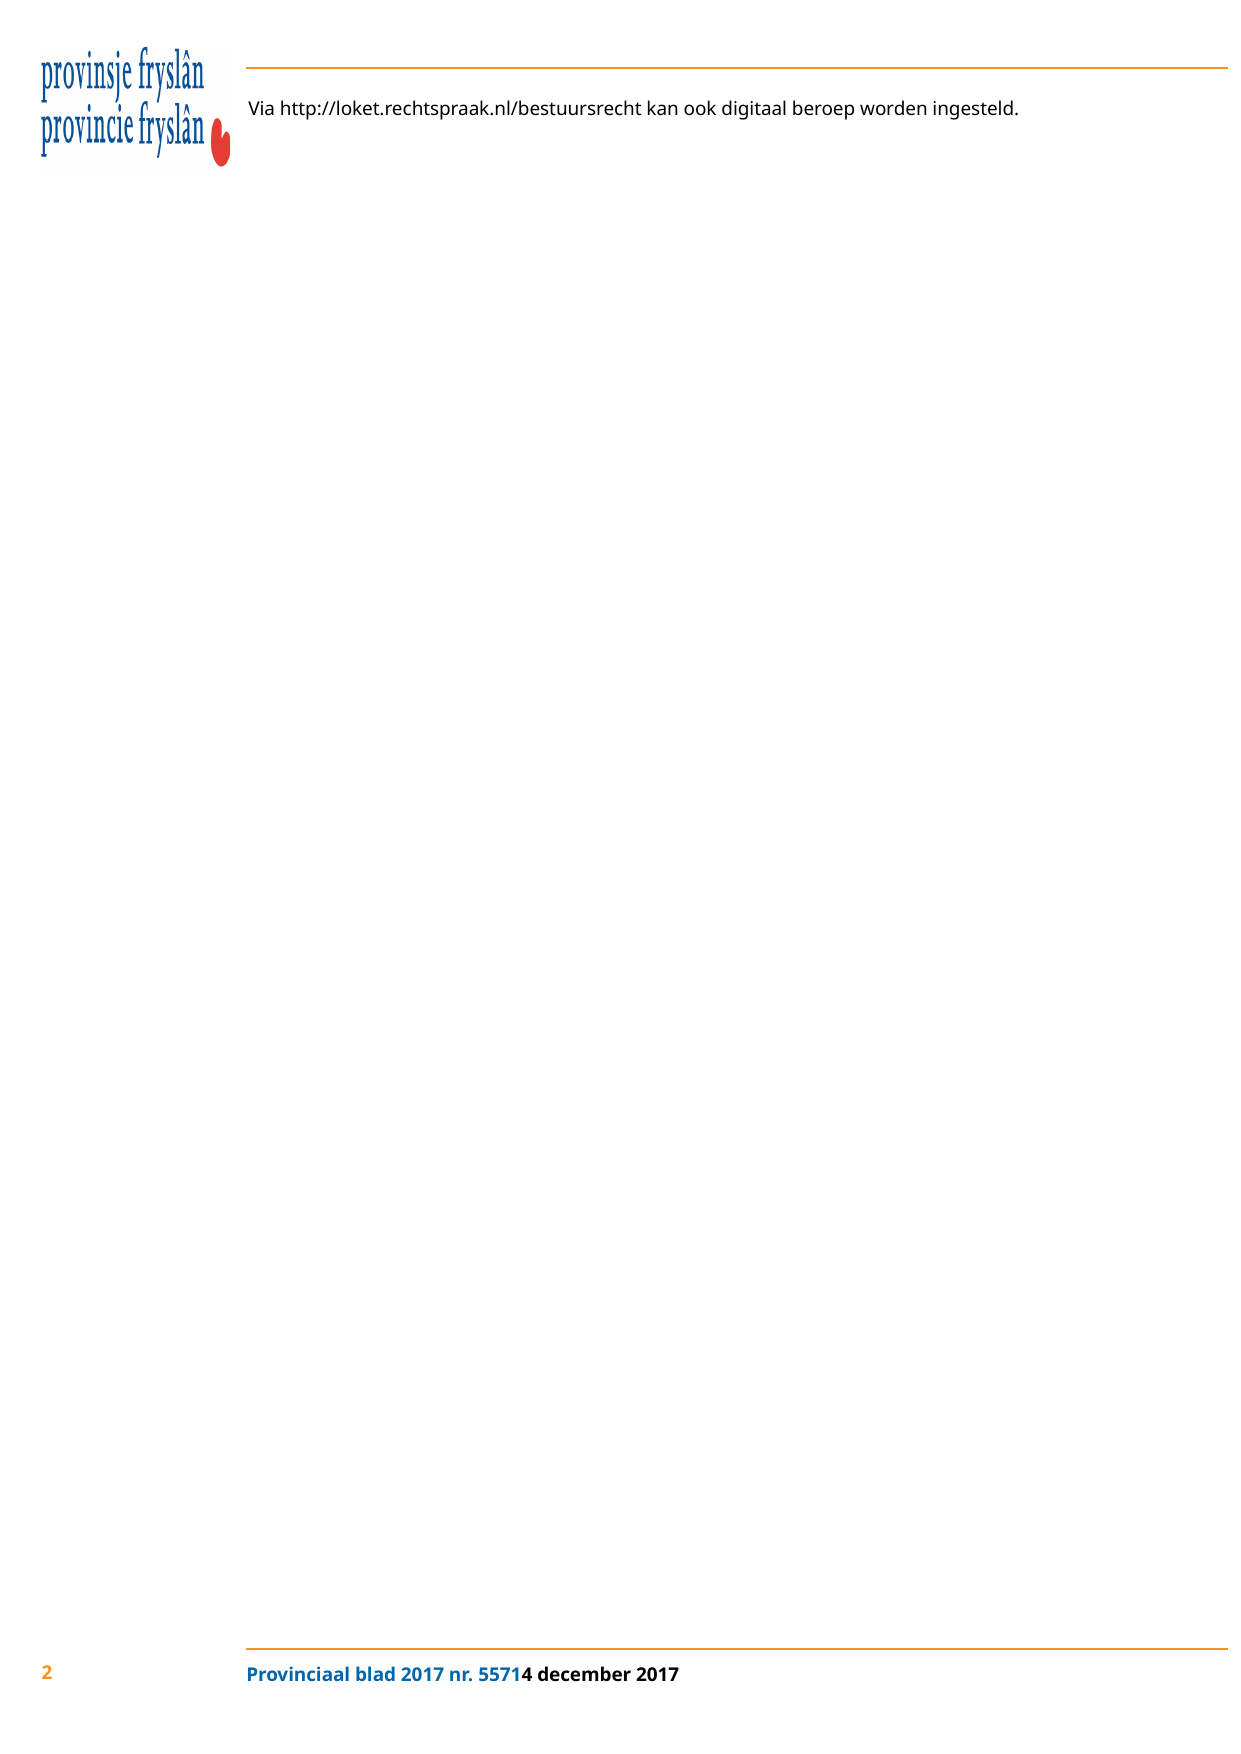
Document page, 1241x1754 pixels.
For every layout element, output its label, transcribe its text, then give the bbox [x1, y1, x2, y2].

picture [41, 47, 231, 172]
text Via http://loket.rechtspraak.nl/bestuursrecht kan ook digitaal beroep worden ingesteld. [248, 95, 1152, 121]
